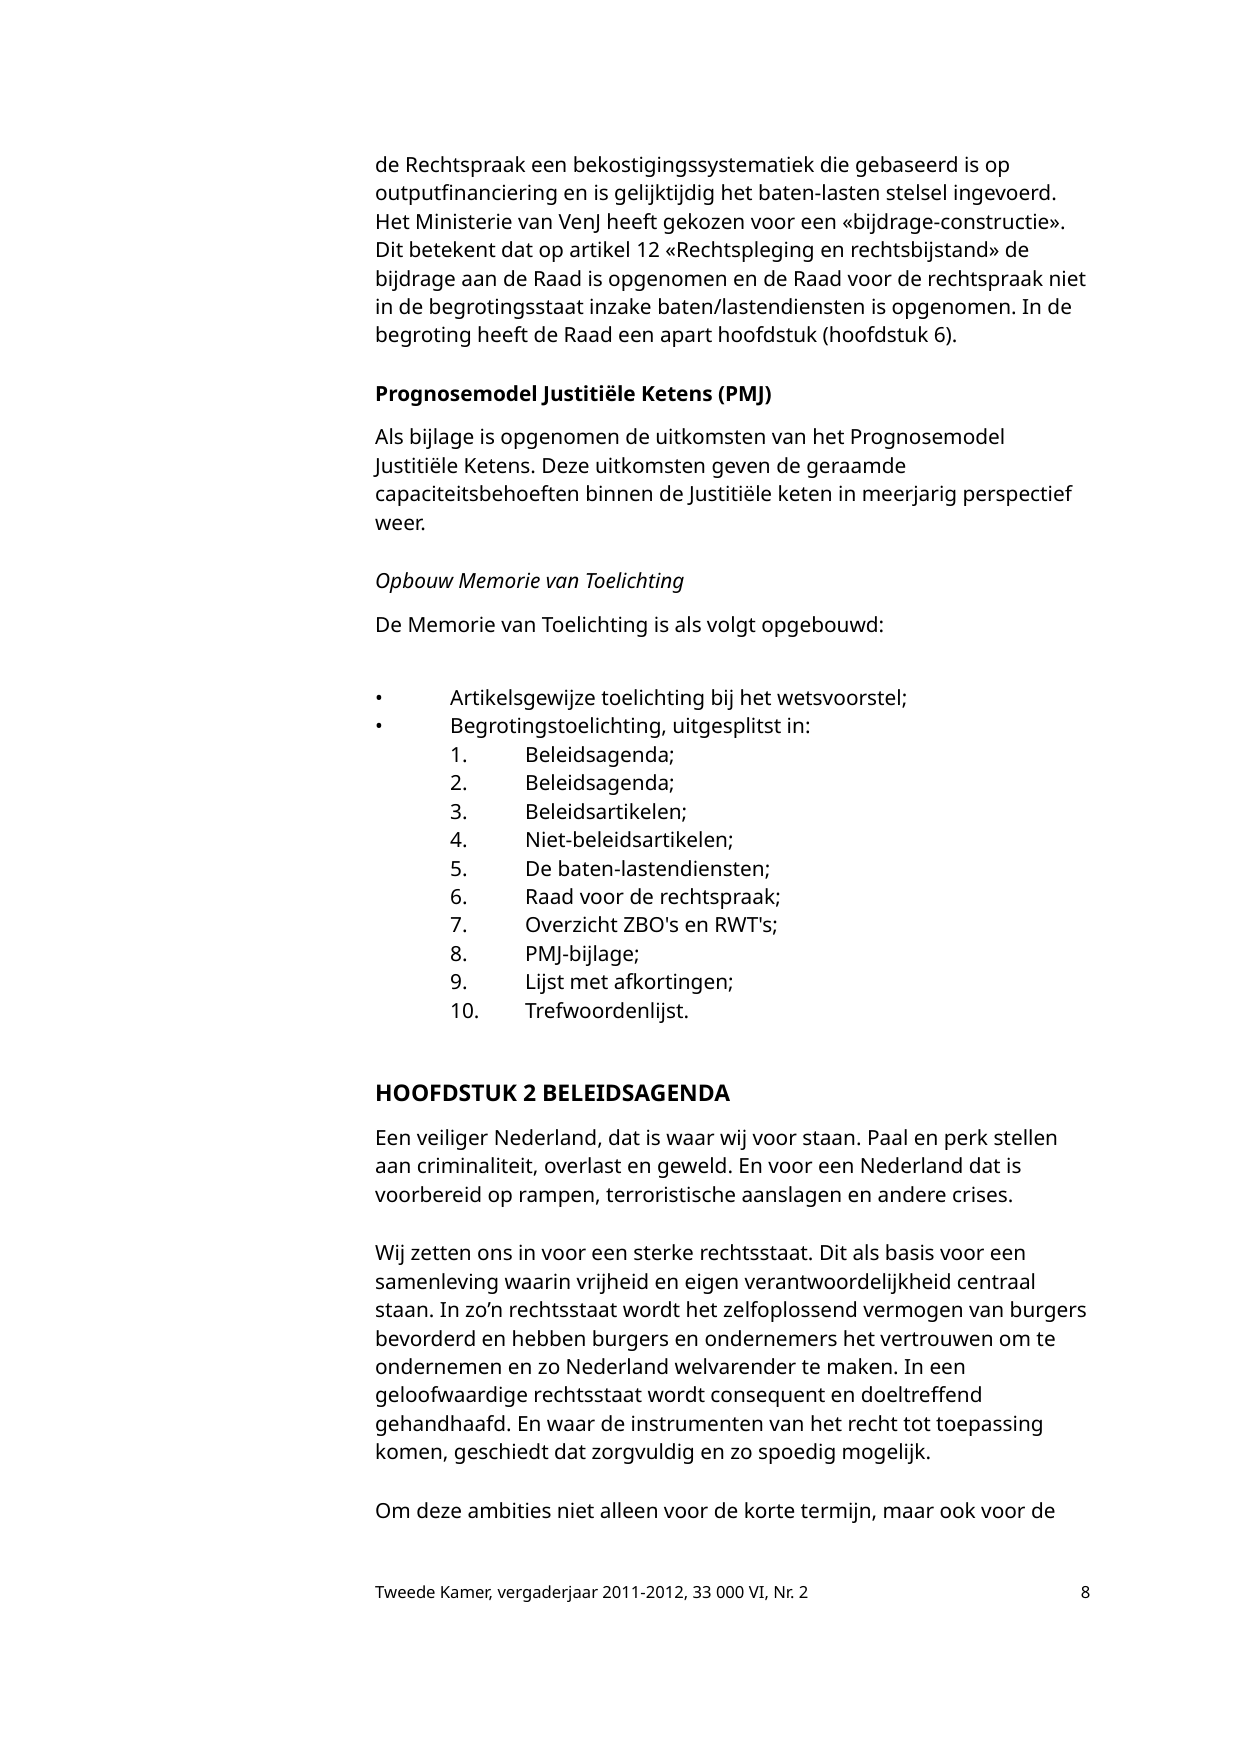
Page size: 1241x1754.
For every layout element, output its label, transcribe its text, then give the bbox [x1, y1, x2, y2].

list Beleidsartikelen; [450, 797, 1090, 825]
list Niet-beleidsartikelen; [450, 825, 1090, 854]
list PMJ-bijlage; [450, 939, 1090, 967]
list Beleidsagenda; [450, 740, 1090, 768]
list Trefwoordenlijst. [450, 996, 1090, 1024]
list Lijst met afkortingen; [450, 967, 1090, 996]
text de Rechtspraak een bekostigingssystematiek die gebaseerd is op outputfinanciering en is gelijktijdig het baten-lasten stelsel ingevoerd. Het Ministerie van VenJ heeft gekozen voor een «bijdrage-constructie». Dit betekent dat op artikel 12 «Rechtspleging en rechtsbijstand» de bijdrage aan de Raad is opgenomen en de Raad voor de rechtspraak niet in de begrotingsstaat inzake baten/lastendiensten is opgenomen. In de begroting heeft de Raad een apart hoofdstuk (hoofdstuk 6). [375, 150, 1090, 349]
list Raad voor de rechtspraak; [450, 882, 1090, 911]
text Als bijlage is opgenomen de uitkomsten van het Prognosemodel Justitiële Ketens. Deze uitkomsten geven de geraamde capaciteitsbehoeften binnen de Justitiële keten in meerjarig perspectief weer. [375, 422, 1090, 536]
subtitle HOOFDSTUK 2 BELEIDSAGENDA [375, 1077, 1090, 1108]
text Om deze ambities niet alleen voor de korte termijn, maar ook voor de [375, 1496, 1090, 1524]
text Opbouw Memorie van Toelichting [375, 566, 1090, 595]
text Een veiliger Nederland, dat is waar wij voor staan. Paal en perk stellen aan criminaliteit, overlast en geweld. En voor een Nederland dat is voorbereid op rampen, terroristische aanslagen en andere crises. [375, 1123, 1090, 1208]
list De baten-lastendiensten; [450, 854, 1090, 882]
list Artikelsgewijze toelichting bij het wetsvoorstel; [375, 683, 1090, 712]
list Begrotingstoelichting, uitgesplitst in: [375, 712, 1090, 740]
list Beleidsagenda; [450, 768, 1090, 797]
text Wij zetten ons in voor een sterke rechtsstaat. Dit als basis voor een samenleving waarin vrijheid en eigen verantwoordelijkheid centraal staan. In zo’n rechtsstaat wordt het zelfoplossend vermogen van burgers bevorderd en hebben burgers en ondernemers het vertrouwen om te ondernemen en zo Nederland welvarender te maken. In een geloofwaardige rechtsstaat wordt consequent en doeltreffend gehandhaafd. En waar de instrumenten van het recht tot toepassing komen, geschiedt dat zorgvuldig en zo spoedig mogelijk. [375, 1238, 1090, 1466]
list Overzicht ZBO's en RWT's; [450, 911, 1090, 939]
text Prognosemodel Justitiële Ketens (PMJ) [375, 379, 1090, 407]
text De Memorie van Toelichting is als volgt opgebouwd: [375, 610, 1090, 638]
